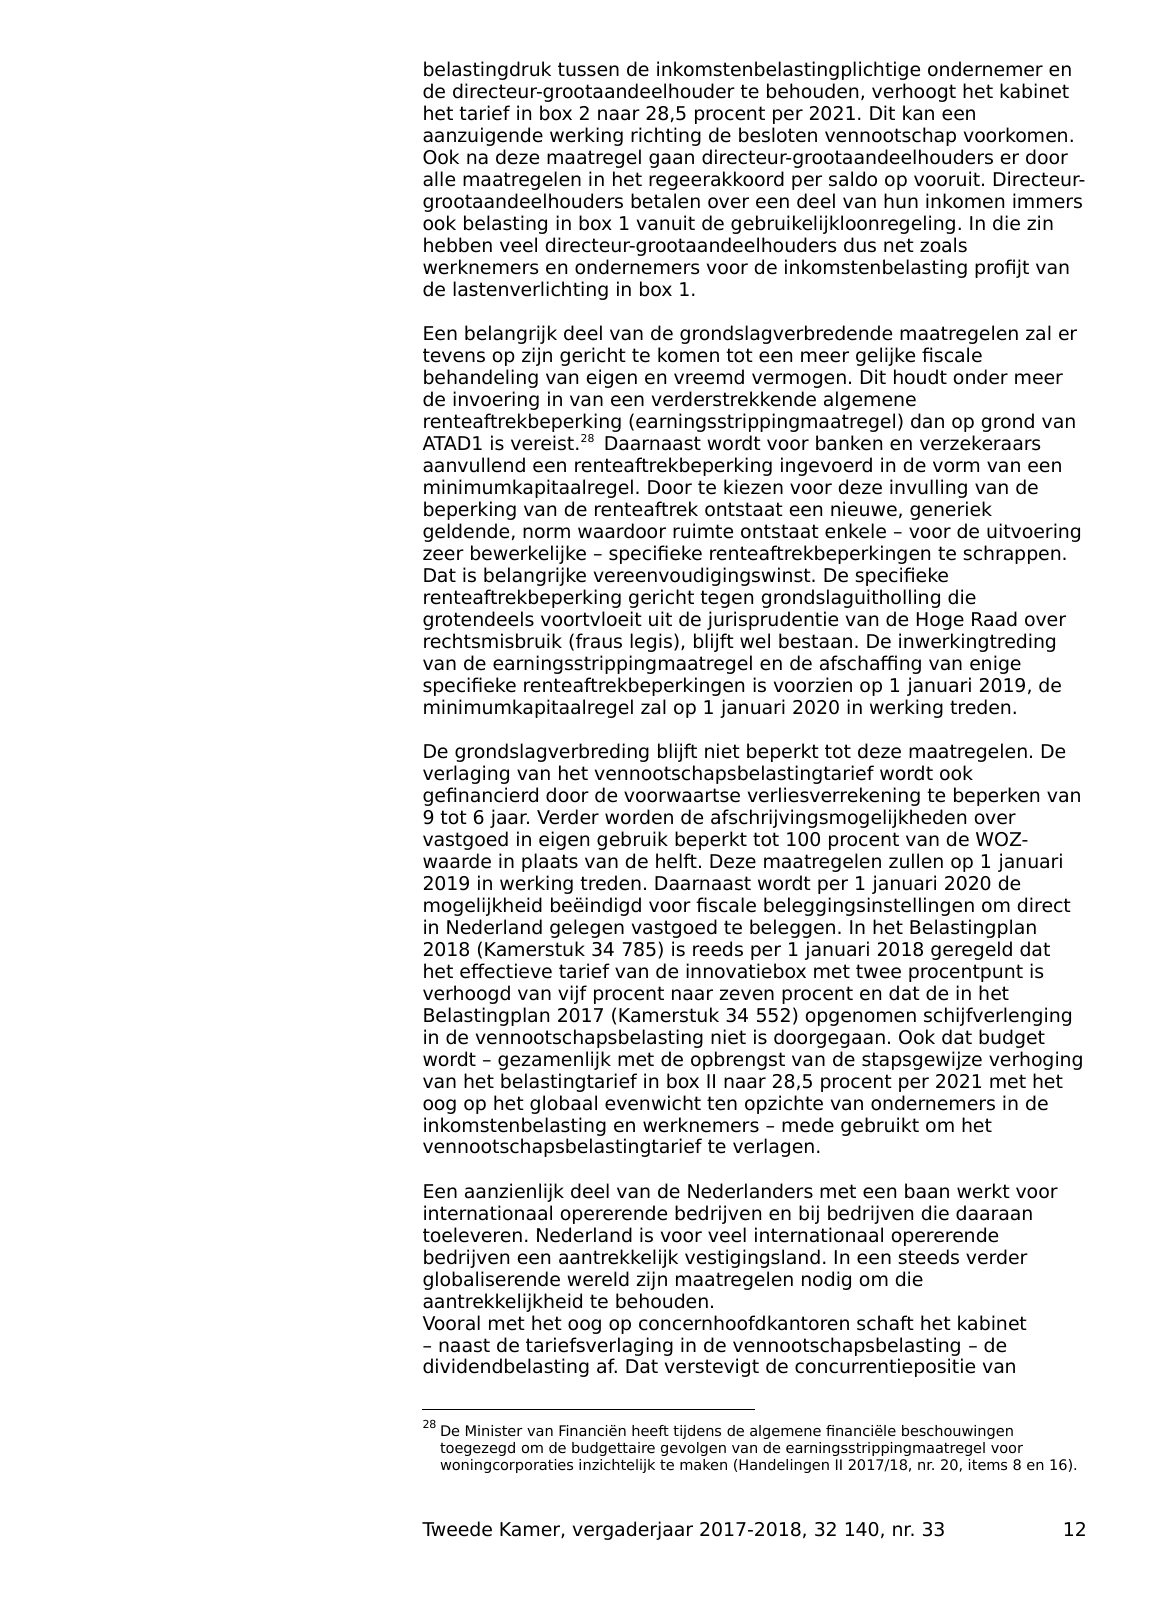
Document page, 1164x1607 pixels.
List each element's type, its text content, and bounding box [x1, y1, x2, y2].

text De Minister van Financiën heeft tijdens de algemene financiële beschouwingen toegezegd om de budgettaire gevolgen van de earningsstrippingmaatregel voor woningcorporaties inzichtelijk te maken (Handelingen II 2017/18, nr. 20, items 8 en 16). [422, 1418, 1087, 1474]
text belastingdruk tussen de inkomstenbelastingplichtige ondernemer en de directeur-grootaandeelhouder te behouden, verhoogt het kabinet het tarief in box 2 naar 28,5 procent per 2021. Dit kan een aanzuigende werking richting de besloten vennootschap voorkomen. Ook na deze maatregel gaan directeur-grootaandeelhouders er door alle maatregelen in het regeerakkoord per saldo op vooruit. Directeur-grootaandeelhouders betalen over een deel van hun inkomen immers ook belasting in box 1 vanuit de gebruikelijkloonregeling. In die zin hebben veel directeur-grootaandeelhouders dus net zoals werknemers en ondernemers voor de inkomstenbelasting profijt van de lastenverlichting in box 1. [422, 59, 1087, 301]
text De grondslagverbreding blijft niet beperkt tot deze maatregelen. De verlaging van het vennootschapsbelastingtarief wordt ook gefinancierd door de voorwaartse verliesverrekening te beperken van 9 tot 6 jaar. Verder worden de afschrijvingsmogelijkheden over vastgoed in eigen gebruik beperkt tot 100 procent van de WOZ-waarde in plaats van de helft. Deze maatregelen zullen op 1 januari 2019 in werking treden. Daarnaast wordt per 1 januari 2020 de mogelijkheid beëindigd voor fiscale beleggingsinstellingen om direct in Nederland gelegen vastgoed te beleggen. In het Belastingplan 2018 (Kamerstuk 34 785) is reeds per 1 januari 2018 geregeld dat het effectieve tarief van de innovatiebox met twee procentpunt is verhoogd van vijf procent naar zeven procent en dat de in het Belastingplan 2017 (Kamerstuk 34 552) opgenomen schijfverlenging in de vennootschapsbelasting niet is doorgegaan. Ook dat budget wordt – gezamenlijk met de opbrengst van de stapsgewijze verhoging van het belastingtarief in box II naar 28,5 procent per 2021 met het oog op het globaal evenwicht ten opzichte van ondernemers in de inkomstenbelasting en werknemers – mede gebruikt om het vennootschapsbelastingtarief te verlagen. [422, 741, 1087, 1158]
text Een aanzienlijk deel van de Nederlanders met een baan werkt voor internationaal opererende bedrijven en bij bedrijven die daaraan toeleveren. Nederland is voor veel internationaal opererende bedrijven een aantrekkelijk vestigingsland. In een steeds verder globaliserende wereld zijn maatregelen nodig om die aantrekkelijkheid te behouden. [422, 1181, 1087, 1312]
text Vooral met het oog op concernhoofdkantoren schaft het kabinet – naast de tariefsverlaging in de vennootschapsbelasting – de dividendbelasting af. Dat verstevigt de concurrentiepositie van [422, 1312, 1087, 1378]
text Een belangrijk deel van de grondslagverbredende maatregelen zal er tevens op zijn gericht te komen tot een meer gelijke fiscale behandeling van eigen en vreemd vermogen. Dit houdt onder meer de invoering in van een verderstrekkende algemene renteaftrekbeperking (earningsstrippingmaatregel) dan op grond van ATAD1 is vereist. Daarnaast wordt voor banken en verzekeraars aanvullend een renteaftrekbeperking ingevoerd in de vorm van een minimumkapitaalregel. Door te kiezen voor deze invulling van de beperking van de renteaftrek ontstaat een nieuwe, generiek geldende, norm waardoor ruimte ontstaat enkele – voor de uitvoering zeer bewerkelijke – specifieke renteaftrekbeperkingen te schrappen. Dat is belangrijke vereenvoudigingswinst. De specifieke renteaftrekbeperking gericht tegen grondslaguitholling die grotendeels voortvloeit uit de jurisprudentie van de Hoge Raad over rechtsmisbruik (fraus legis), blijft wel bestaan. De inwerkingtreding van de earningsstrippingmaatregel en de afschaffing van enige specifieke renteaftrekbeperkingen is voorzien op 1 januari 2019, de minimumkapitaalregel zal op 1 januari 2020 in werking treden. [422, 323, 1087, 719]
